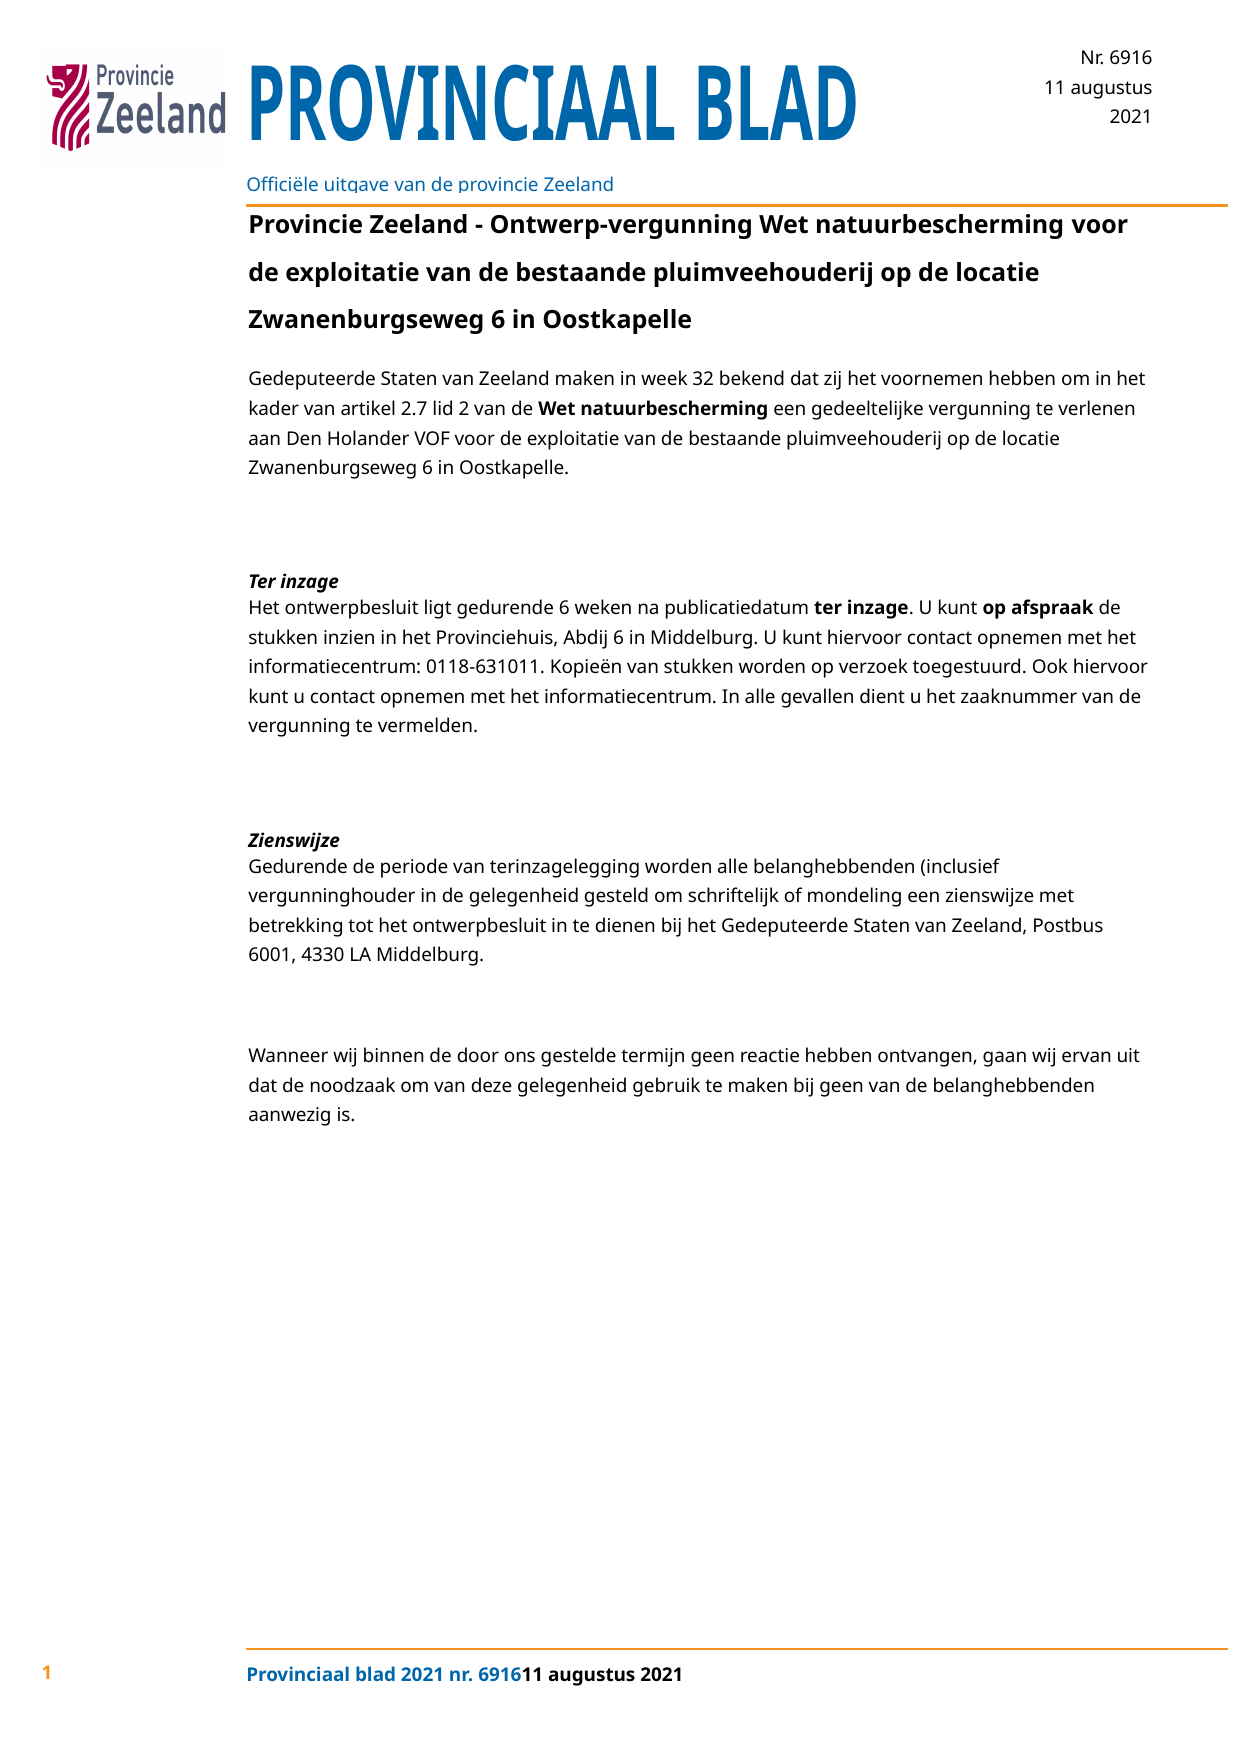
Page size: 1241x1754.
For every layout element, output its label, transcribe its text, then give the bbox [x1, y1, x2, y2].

picture [41, 47, 231, 172]
text Het ontwerpbesluit ligt gedurende 6 weken na publicatiedatum ter inzage. U kunt op afspraak de stukken inzien in het Provinciehuis, Abdij 6 in Middelburg. U kunt hiervoor contact opnemen met het informatiecentrum: 0118-631011. Kopieën van stukken worden op verzoek toegestuurd. Ook hiervoor kunt u contact opnemen met het informatiecentrum. In alle gevallen dient u het zaaknummer van de vergunning te vermelden. [248, 594, 1152, 738]
text Provincie Zeeland - Ontwerp-vergunning Wet natuurbescherming voor de exploitatie van de bestaande pluimveehouderij op de locatie Zwanenburgseweg 6 in Oostkapelle [248, 207, 1152, 336]
text Wanneer wij binnen de door ons gestelde termijn geen reactie hebben ontvangen, gaan wij ervan uit dat de noodzaak om van deze gelegenheid gebruik te maken bij geen van de belanghebbenden aanwezig is. [248, 1042, 1152, 1127]
text Gedurende de periode van terinzagelegging worden alle belanghebbenden (inclusief vergunninghouder in de gelegenheid gesteld om schriftelijk of mondeling een zienswijze met betrekking tot het ontwerpbesluit in te dienen bij het Gedeputeerde Staten van Zeeland, Postbus 6001, 4330 LA Middelburg. [248, 853, 1152, 967]
text Gedeputeerde Staten van Zeeland maken in week 32 bekend dat zij het voornemen hebben om in het kader van artikel 2.7 lid 2 van de Wet natuurbescherming een gedeeltelijke vergunning te verlenen aan Den Holander VOF voor de exploitatie van de bestaande pluimveehouderij op de locatie Zwanenburgseweg 6 in Oostkapelle. [248, 366, 1152, 480]
text Zienswijze [248, 827, 1152, 853]
text Ter inzage [248, 569, 1152, 594]
